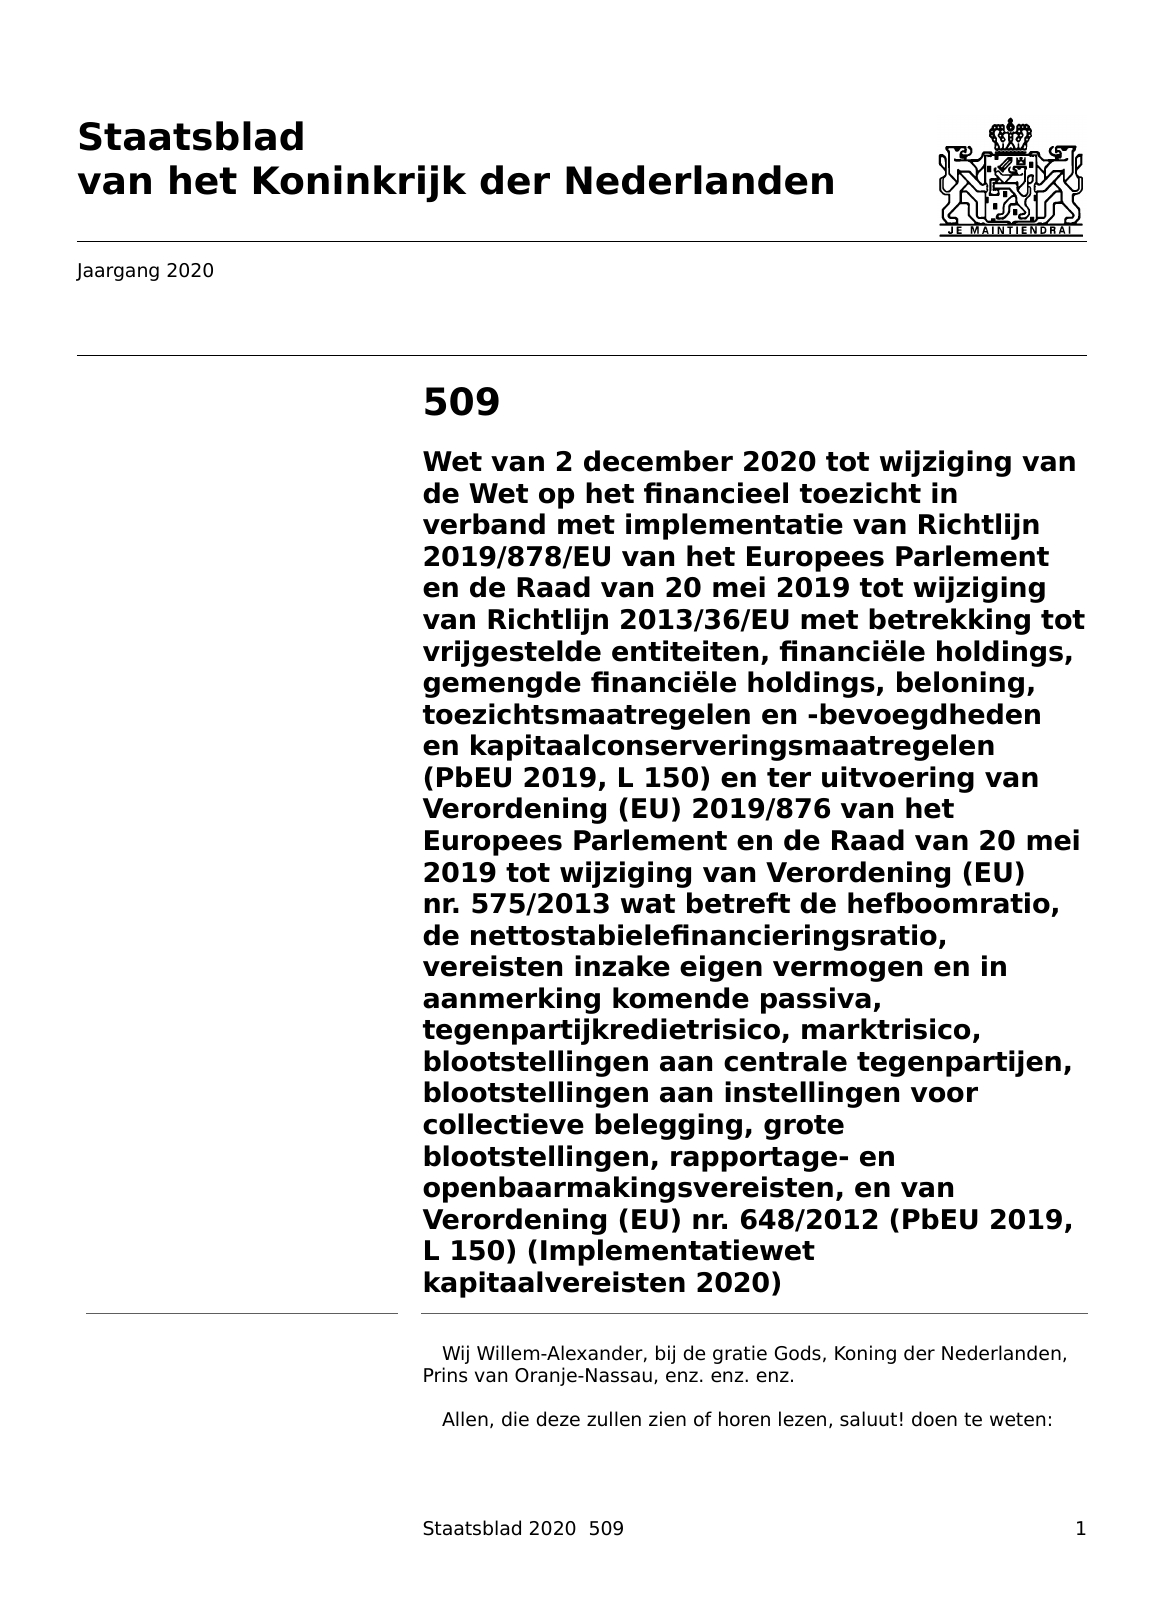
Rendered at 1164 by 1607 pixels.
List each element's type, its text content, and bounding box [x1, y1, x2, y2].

picture [936, 115, 1087, 240]
text Wij Willem-Alexander, bij de gratie Gods, Koning der Nederlanden, Prins van Oranje-Nassau, enz. enz. enz. [422, 1343, 1087, 1387]
text Allen, die deze zullen zien of horen lezen, saluut! doen te weten: [422, 1409, 1087, 1431]
table_header Staatsblad van het Koninkrijk der Nederlanden [77, 100, 886, 241]
table_header [886, 100, 1087, 241]
subtitle 509 [422, 381, 1087, 424]
text Wet van 2 december 2020 tot wijziging van de Wet op het financieel toezicht in verband met implementatie van Richtlijn 2019/878/EU van het Europees Parlement en de Raad van 20 mei 2019 tot wijziging van Richtlijn 2013/36/EU met betrekking tot vrijgestelde entiteiten, financiële holdings, gemengde financiële holdings, beloning, toezichtsmaatregelen en -bevoegdheden en kapitaalconserveringsmaatregelen (PbEU 2019, L 150) en ter uitvoering van Verordening (EU) 2019/876 van het Europees Parlement en de Raad van 20 mei 2019 tot wijziging van Verordening (EU) nr. 575/2013 wat betreft de hefboomratio, de nettostabielefinancieringsratio, vereisten inzake eigen vermogen en in aanmerking komende passiva, tegenpartijkredietrisico, marktrisico, blootstellingen aan centrale tegenpartijen, blootstellingen aan instellingen voor collectieve belegging, grote blootstellingen, rapportage- en openbaarmakingsvereisten, en van Verordening (EU) nr. 648/2012 (PbEU 2019, L 150) (Implementatiewet kapitaalvereisten 2020) [422, 447, 1087, 1299]
table_cell Jaargang 2020 [77, 242, 1087, 355]
